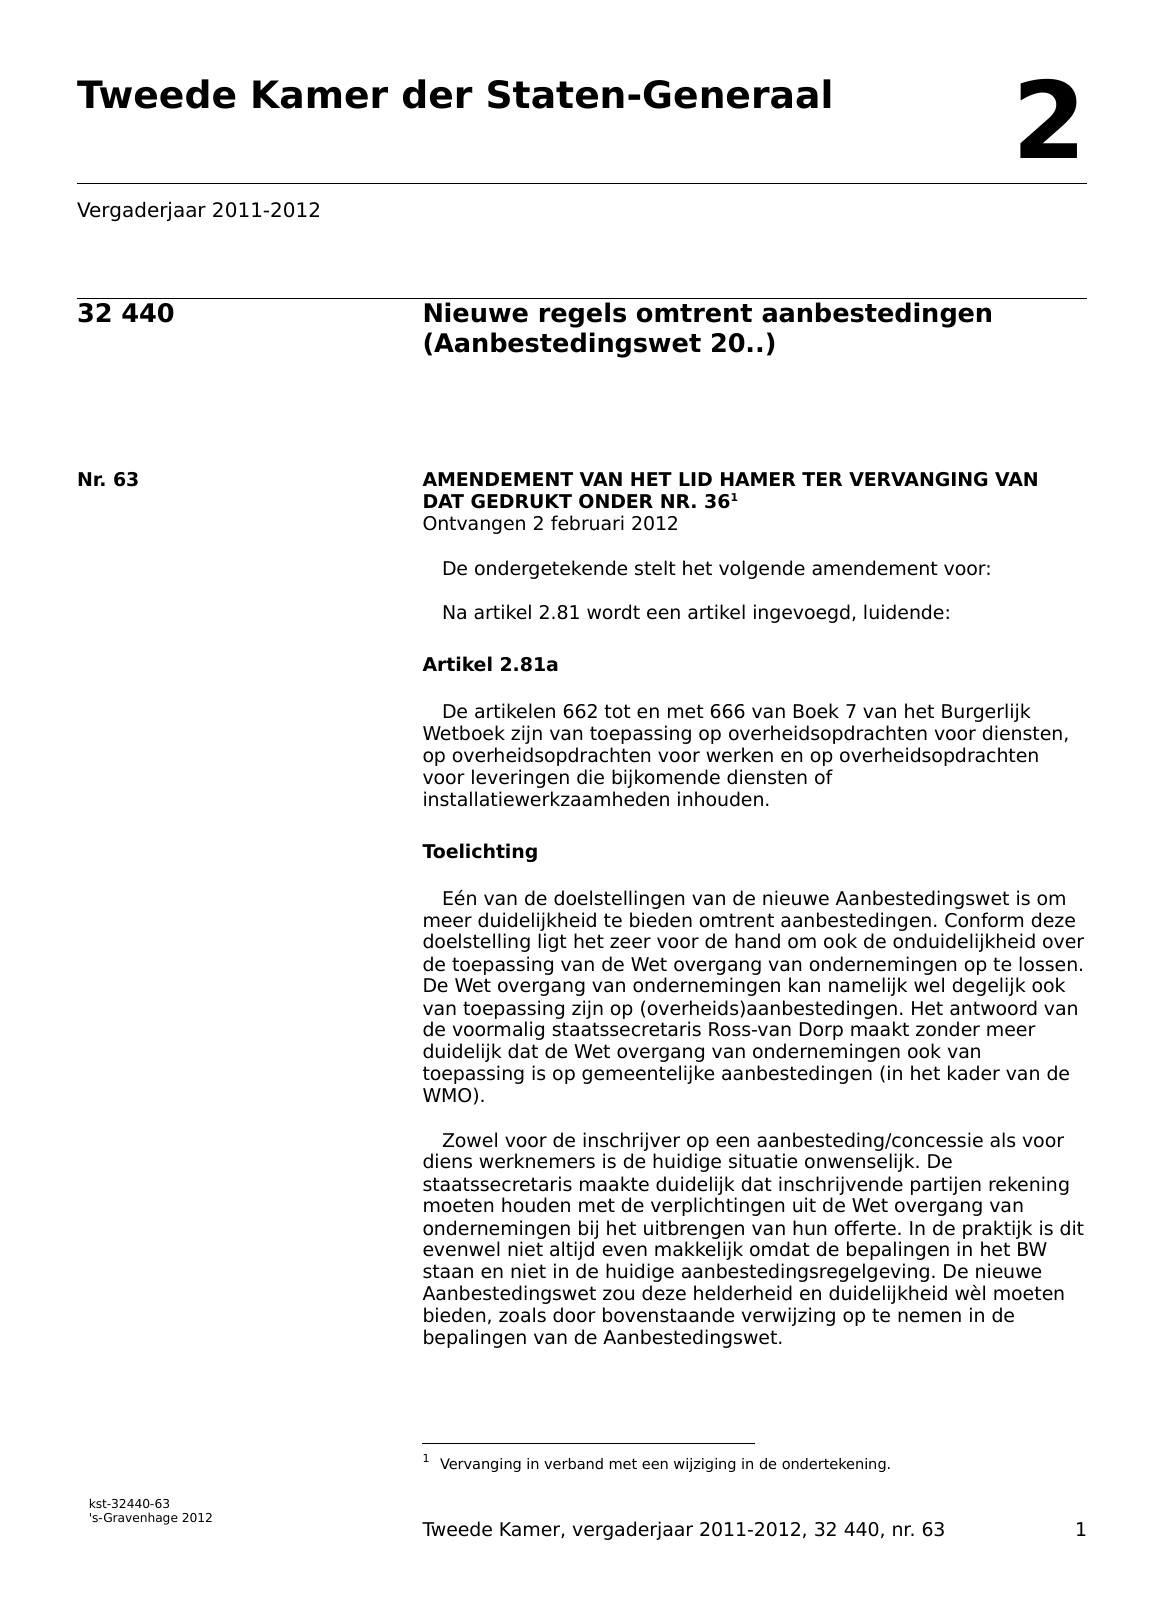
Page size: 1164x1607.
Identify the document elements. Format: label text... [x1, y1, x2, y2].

subtitle 32 440 Nieuwe regels omtrent aanbestedingen (Aanbestedingswet 20..) [77, 299, 1087, 358]
text Ontvangen 2 februari 2012 [422, 513, 1087, 535]
text Eén van de doelstellingen van de nieuwe Aanbestedingswet is om meer duidelijkheid te bieden omtrent aanbestedingen. Conform deze doelstelling ligt het zeer voor de hand om ook de onduidelijkheid over de toepassing van de Wet overgang van ondernemingen op te lossen. De Wet overgang van ondernemingen kan namelijk wel degelijk ook van toepassing zijn op (overheids)aanbestedingen. Het antwoord van de voormalig staatssecretaris Ross-van Dorp maakt zonder meer duidelijk dat de Wet overgang van ondernemingen ook van toepassing is op gemeentelijke aanbestedingen (in het kader van de WMO). [422, 887, 1087, 1107]
table_header 2 [886, 59, 1087, 183]
text De artikelen 662 tot en met 666 van Boek 7 van het Burgerlijk Wetboek zijn van toepassing op overheidsopdrachten voor diensten, op overheidsopdrachten voor werken en op overheidsopdrachten voor leveringen die bijkomende diensten of installatiewerkzaamheden inhouden. [422, 701, 1087, 811]
subtitle Nr. 63 AMENDEMENT VAN HET LID HAMER TER VERVANGING VAN DAT GEDRUKT ONDER NR. 36 [77, 469, 1087, 513]
table_header Tweede Kamer der Staten-Generaal [77, 59, 886, 183]
text kst-32440-63 [88, 1497, 323, 1511]
subtitle Artikel 2.81a [422, 654, 1087, 676]
text De ondergetekende stelt het volgende amendement voor: [422, 557, 1087, 579]
text Zowel voor de inschrijver op een aanbesteding/concessie als voor diens werknemers is de huidige situatie onwenselijk. De staatssecretaris maakte duidelijk dat inschrijvende partijen rekening moeten houden met de verplichtingen uit de Wet overgang van ondernemingen bij het uitbrengen van hun offerte. In de praktijk is dit evenwel niet altijd even makkelijk omdat de bepalingen in het BW staan en niet in de huidige aanbestedingsregelgeving. De nieuwe Aanbestedingswet zou deze helderheid en duidelijkheid wèl moeten bieden, zoals door bovenstaande verwijzing op te nemen in de bepalingen van de Aanbestedingswet. [422, 1129, 1087, 1349]
subtitle Toelichting [422, 841, 1087, 862]
text 's-Gravenhage 2012 [88, 1511, 323, 1525]
text Vervanging in verband met een wijziging in de ondertekening. [422, 1452, 1087, 1474]
text Na artikel 2.81 wordt een artikel ingevoegd, luidende: [422, 602, 1087, 624]
table_cell Vergaderjaar 2011-2012 [77, 184, 1087, 298]
